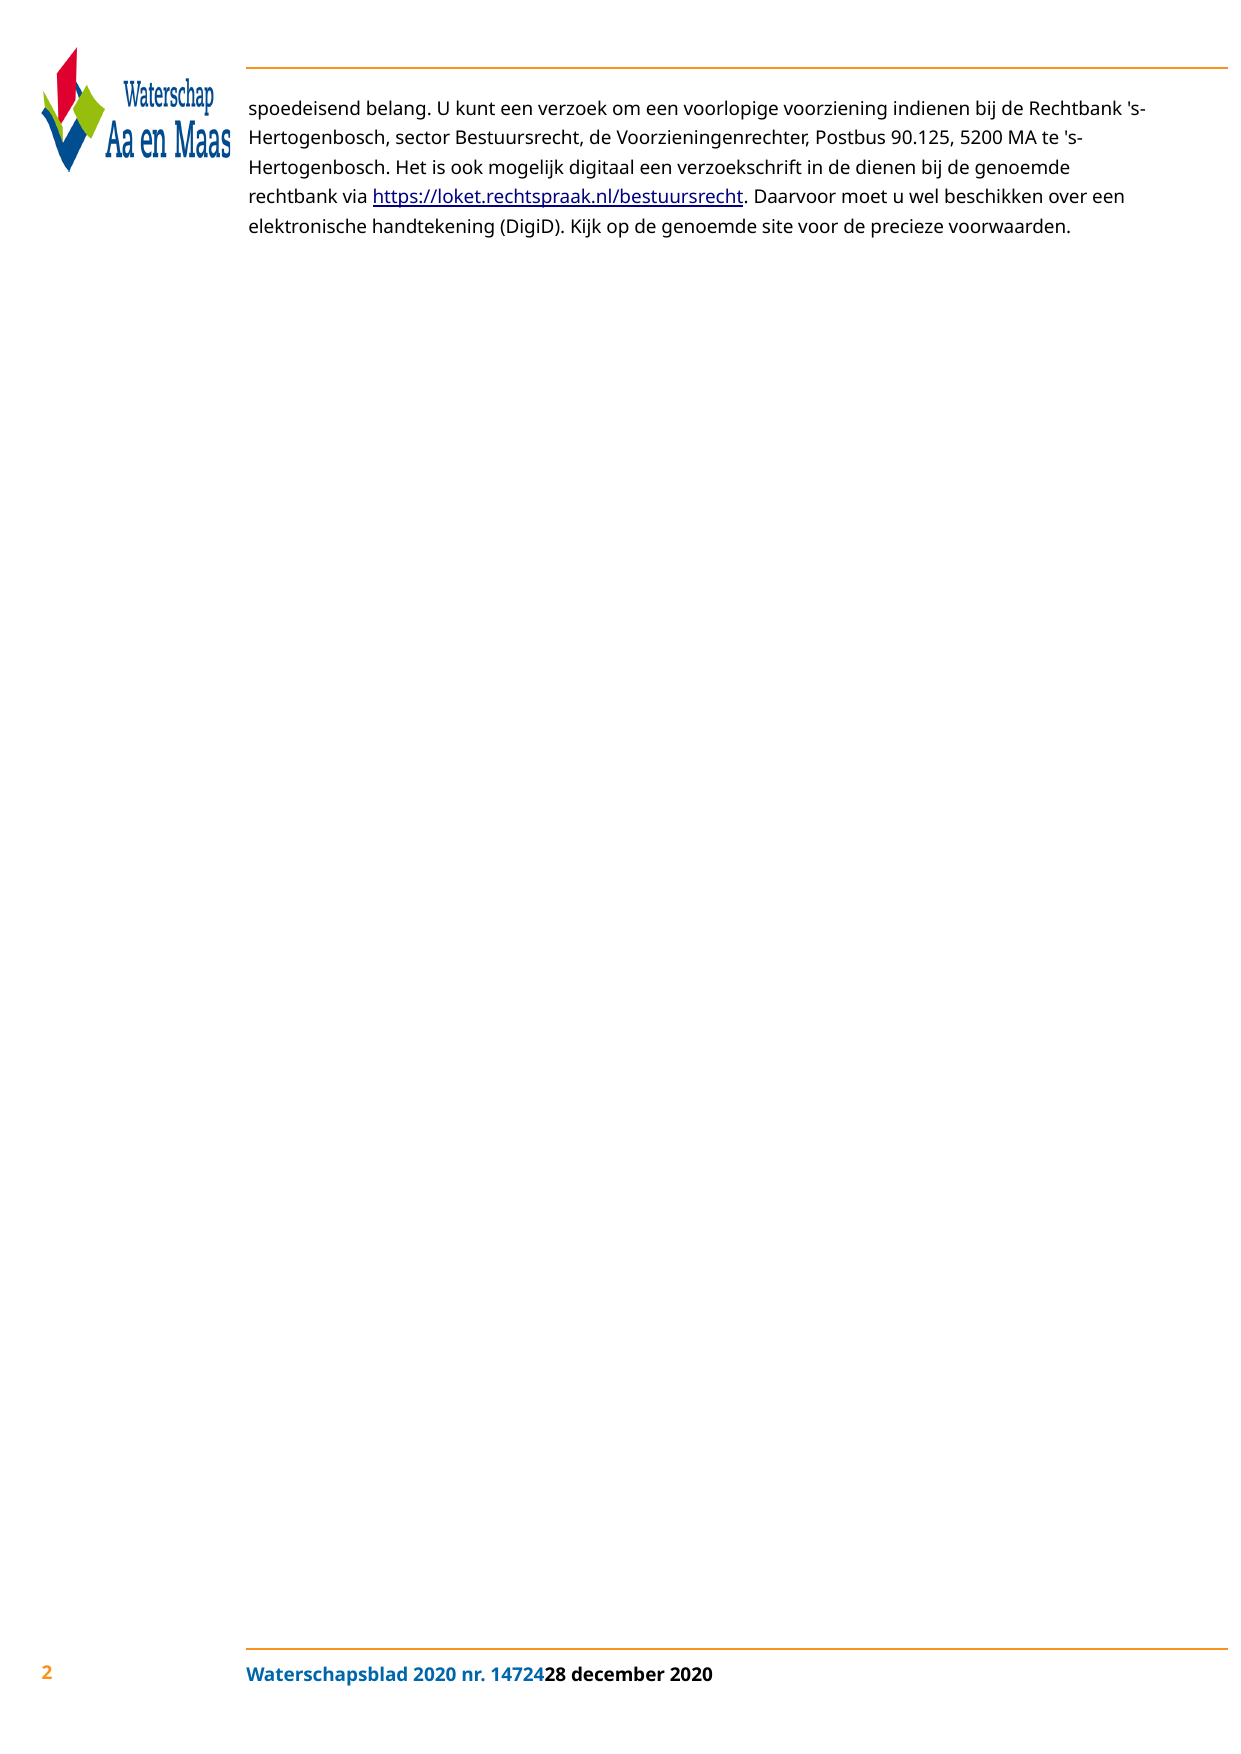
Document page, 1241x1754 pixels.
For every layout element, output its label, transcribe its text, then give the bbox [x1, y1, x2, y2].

picture [41, 47, 231, 172]
text spoedeisend belang. U kunt een verzoek om een voorlopige voorziening indienen bij de Rechtbank 's-Hertogenbosch, sector Bestuursrecht, de Voorzieningenrechter, Postbus 90.125, 5200 MA te 's-Hertogenbosch. Het is ook mogelijk digitaal een verzoekschrift in de dienen bij de genoemde rechtbank via https://loket.rechtspraak.nl/bestuursrecht. Daarvoor moet u wel beschikken over een elektronische handtekening (DigiD). Kijk op de genoemde site voor de precieze voorwaarden. [248, 95, 1152, 239]
